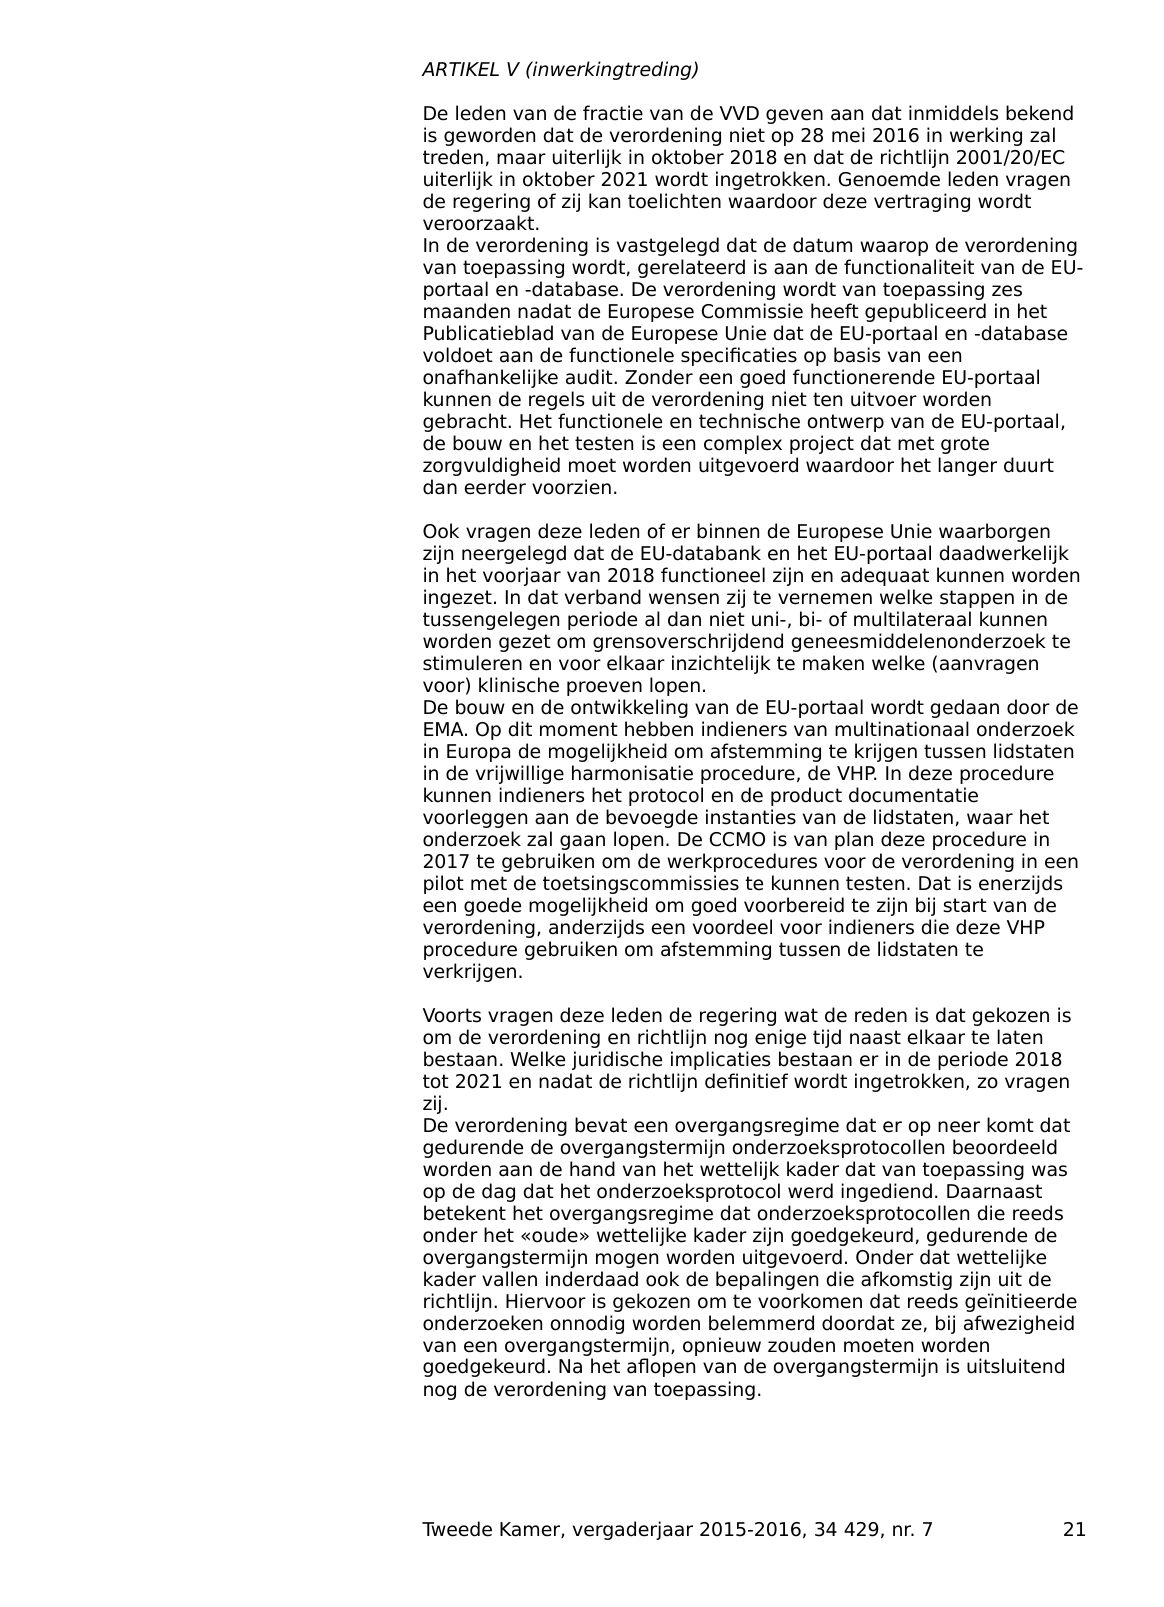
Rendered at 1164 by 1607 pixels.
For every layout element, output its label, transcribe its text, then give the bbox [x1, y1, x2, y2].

text In de verordening is vastgelegd dat de datum waarop de verordening van toepassing wordt, gerelateerd is aan de functionaliteit van de EU-portaal en -database. De verordening wordt van toepassing zes maanden nadat de Europese Commissie heeft gepubliceerd in het Publicatieblad van de Europese Unie dat de EU-portaal en -database voldoet aan de functionele specificaties op basis van een onafhankelijke audit. Zonder een goed functionerende EU-portaal kunnen de regels uit de verordening niet ten uitvoer worden gebracht. Het functionele en technische ontwerp van de EU-portaal, de bouw en het testen is een complex project dat met grote zorgvuldigheid moet worden uitgevoerd waardoor het langer duurt dan eerder voorzien. [422, 235, 1087, 499]
text Ook vragen deze leden of er binnen de Europese Unie waarborgen zijn neergelegd dat de EU-databank en het EU-portaal daadwerkelijk in het voorjaar van 2018 functioneel zijn en adequaat kunnen worden ingezet. In dat verband wensen zij te vernemen welke stappen in de tussengelegen periode al dan niet uni-, bi- of multilateraal kunnen worden gezet om grensoverschrijdend geneesmiddelenonderzoek te stimuleren en voor elkaar inzichtelijk te maken welke (aanvragen voor) klinische proeven lopen. [422, 521, 1087, 697]
text De bouw en de ontwikkeling van de EU-portaal wordt gedaan door de EMA. Op dit moment hebben indieners van multinationaal onderzoek in Europa de mogelijkheid om afstemming te krijgen tussen lidstaten in de vrijwillige harmonisatie procedure, de VHP. In deze procedure kunnen indieners het protocol en de product documentatie voorleggen aan de bevoegde instanties van de lidstaten, waar het onderzoek zal gaan lopen. De CCMO is van plan deze procedure in 2017 te gebruiken om de werkprocedures voor de verordening in een pilot met de toetsingscommissies te kunnen testen. Dat is enerzijds een goede mogelijkheid om goed voorbereid te zijn bij start van de verordening, anderzijds een voordeel voor indieners die deze VHP procedure gebruiken om afstemming tussen de lidstaten te verkrijgen. [422, 697, 1087, 983]
subtitle ARTIKEL V (inwerkingtreding) [422, 59, 1087, 81]
text De verordening bevat een overgangsregime dat er op neer komt dat gedurende de overgangstermijn onderzoeksprotocollen beoordeeld worden aan de hand van het wettelijk kader dat van toepassing was op de dag dat het onderzoeksprotocol werd ingediend. Daarnaast betekent het overgangsregime dat onderzoeksprotocollen die reeds onder het «oude» wettelijke kader zijn goedgekeurd, gedurende de overgangstermijn mogen worden uitgevoerd. Onder dat wettelijke kader vallen inderdaad ook de bepalingen die afkomstig zijn uit de richtlijn. Hiervoor is gekozen om te voorkomen dat reeds geïnitieerde onderzoeken onnodig worden belemmerd doordat ze, bij afwezigheid van een overgangstermijn, opnieuw zouden moeten worden goedgekeurd. Na het aflopen van de overgangstermijn is uitsluitend nog de verordening van toepassing. [422, 1115, 1087, 1400]
text De leden van de fractie van de VVD geven aan dat inmiddels bekend is geworden dat de verordening niet op 28 mei 2016 in werking zal treden, maar uiterlijk in oktober 2018 en dat de richtlijn 2001/20/EC uiterlijk in oktober 2021 wordt ingetrokken. Genoemde leden vragen de regering of zij kan toelichten waardoor deze vertraging wordt veroorzaakt. [422, 103, 1087, 235]
text Voorts vragen deze leden de regering wat de reden is dat gekozen is om de verordening en richtlijn nog enige tijd naast elkaar te laten bestaan. Welke juridische implicaties bestaan er in de periode 2018 tot 2021 en nadat de richtlijn definitief wordt ingetrokken, zo vragen zij. [422, 1005, 1087, 1115]
